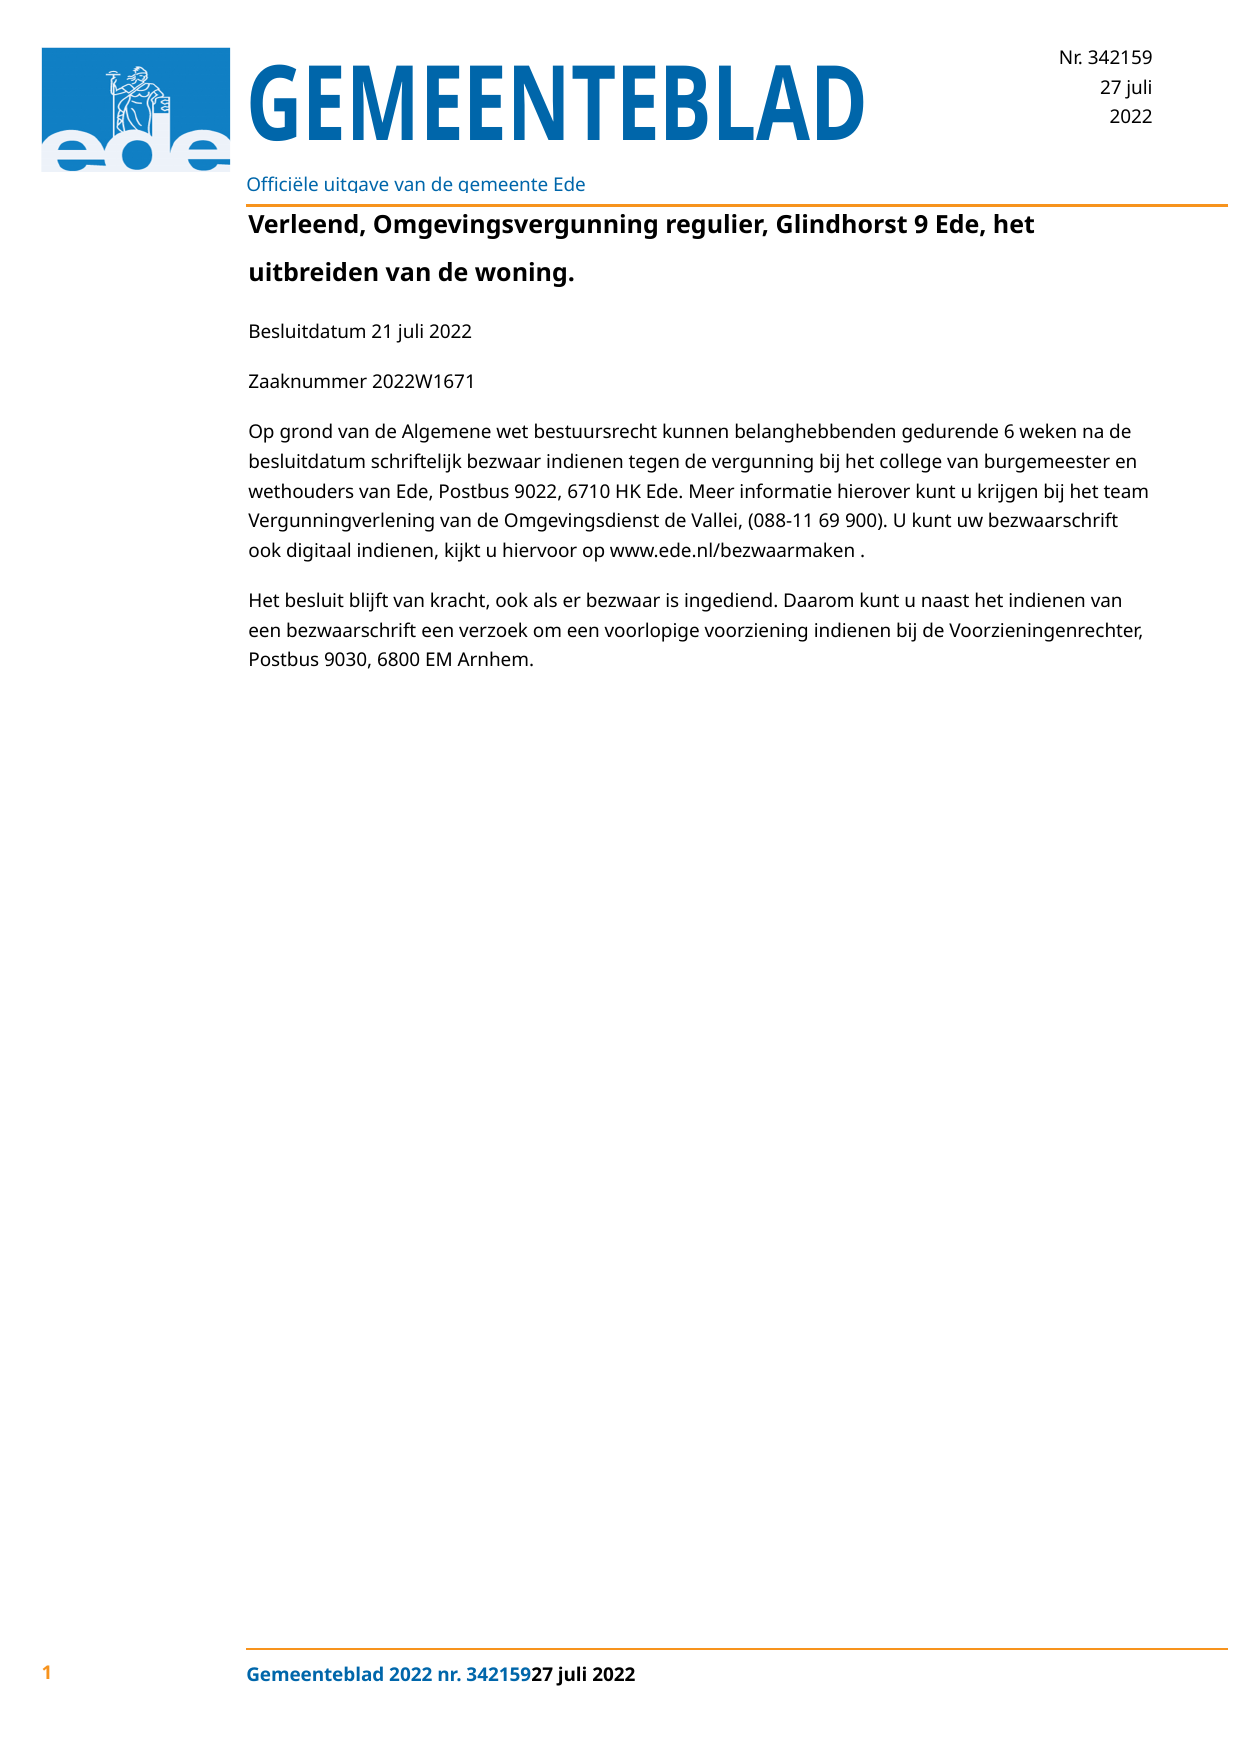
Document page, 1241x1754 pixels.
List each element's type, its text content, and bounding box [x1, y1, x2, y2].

text Het besluit blijft van kracht, ook als er bezwaar is ingediend. Daarom kunt u naast het indienen van een bezwaarschrift een verzoek om een voorlopige voorziening indienen bij de Voorzieningenrechter, Postbus 9030, 6800 EM Arnhem. [248, 587, 1152, 672]
text Op grond van de Algemene wet bestuursrecht kunnen belanghebbenden gedurende 6 weken na de besluitdatum schriftelijk bezwaar indienen tegen de vergunning bij het college van burgemeester en wethouders van Ede, Postbus 9022, 6710 HK Ede. Meer informatie hierover kunt u krijgen bij het team Vergunningverlening van de Omgevingsdienst de Vallei, (088-11 69 900). U kunt uw bezwaarschrift ook digitaal indienen, kijkt u hiervoor op www.ede.nl/bezwaarmaken . [248, 419, 1152, 563]
text Verleend, Omgevingsvergunning regulier, Glindhorst 9 Ede, het uitbreiden van de woning. [248, 207, 1152, 288]
text Zaaknummer 2022W1671 [248, 368, 1152, 394]
picture [41, 47, 231, 172]
text Besluitdatum 21 juli 2022 [248, 318, 1152, 344]
